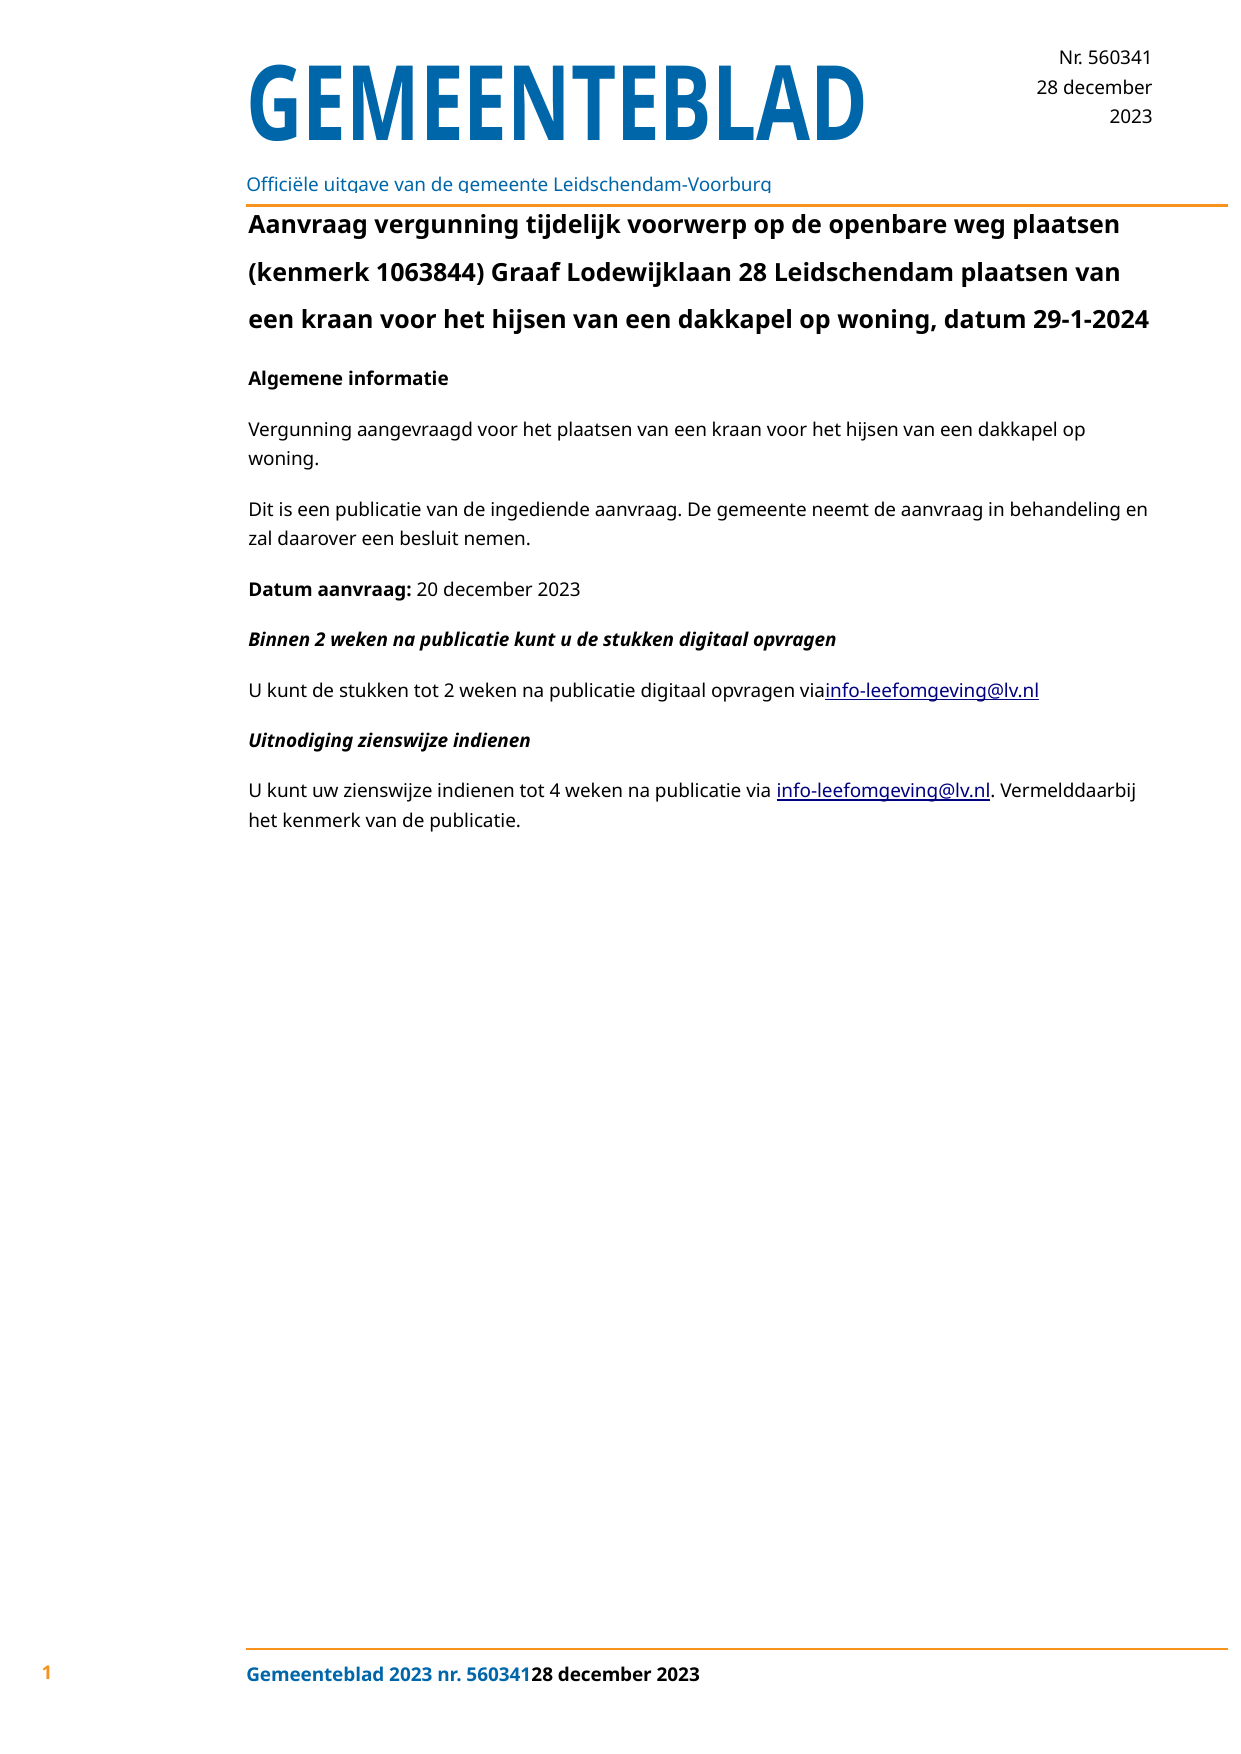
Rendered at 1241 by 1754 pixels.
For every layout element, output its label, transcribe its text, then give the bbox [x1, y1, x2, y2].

text Binnen 2 weken na publicatie kunt u de stukken digitaal opvragen [248, 626, 1152, 652]
text U kunt de stukken tot 2 weken na publicatie digitaal opvragen viainfo-leefomgeving@lv.nl [248, 677, 1152, 702]
text Datum aanvraag: 20 december 2023 [248, 576, 1152, 602]
text Uitnodiging zienswijze indienen [248, 727, 1152, 753]
text Dit is een publicatie van de ingediende aanvraag. De gemeente neemt de aanvraag in behandeling en zal daarover een besluit nemen. [248, 496, 1152, 551]
text U kunt uw zienswijze indienen tot 4 weken na publicatie via info-leefomgeving@lv.nl. Vermelddaarbij het kenmerk van de publicatie. [248, 778, 1152, 833]
text Algemene informatie [248, 366, 1152, 391]
picture [41, 47, 231, 172]
text Vergunning aangevraagd voor het plaatsen van een kraan voor het hijsen van een dakkapel op woning. [248, 416, 1152, 471]
text Aanvraag vergunning tijdelijk voorwerp op de openbare weg plaatsen (kenmerk 1063844) Graaf Lodewijklaan 28 Leidschendam plaatsen van een kraan voor het hijsen van een dakkapel op woning, datum 29-1-2024 [248, 207, 1152, 336]
